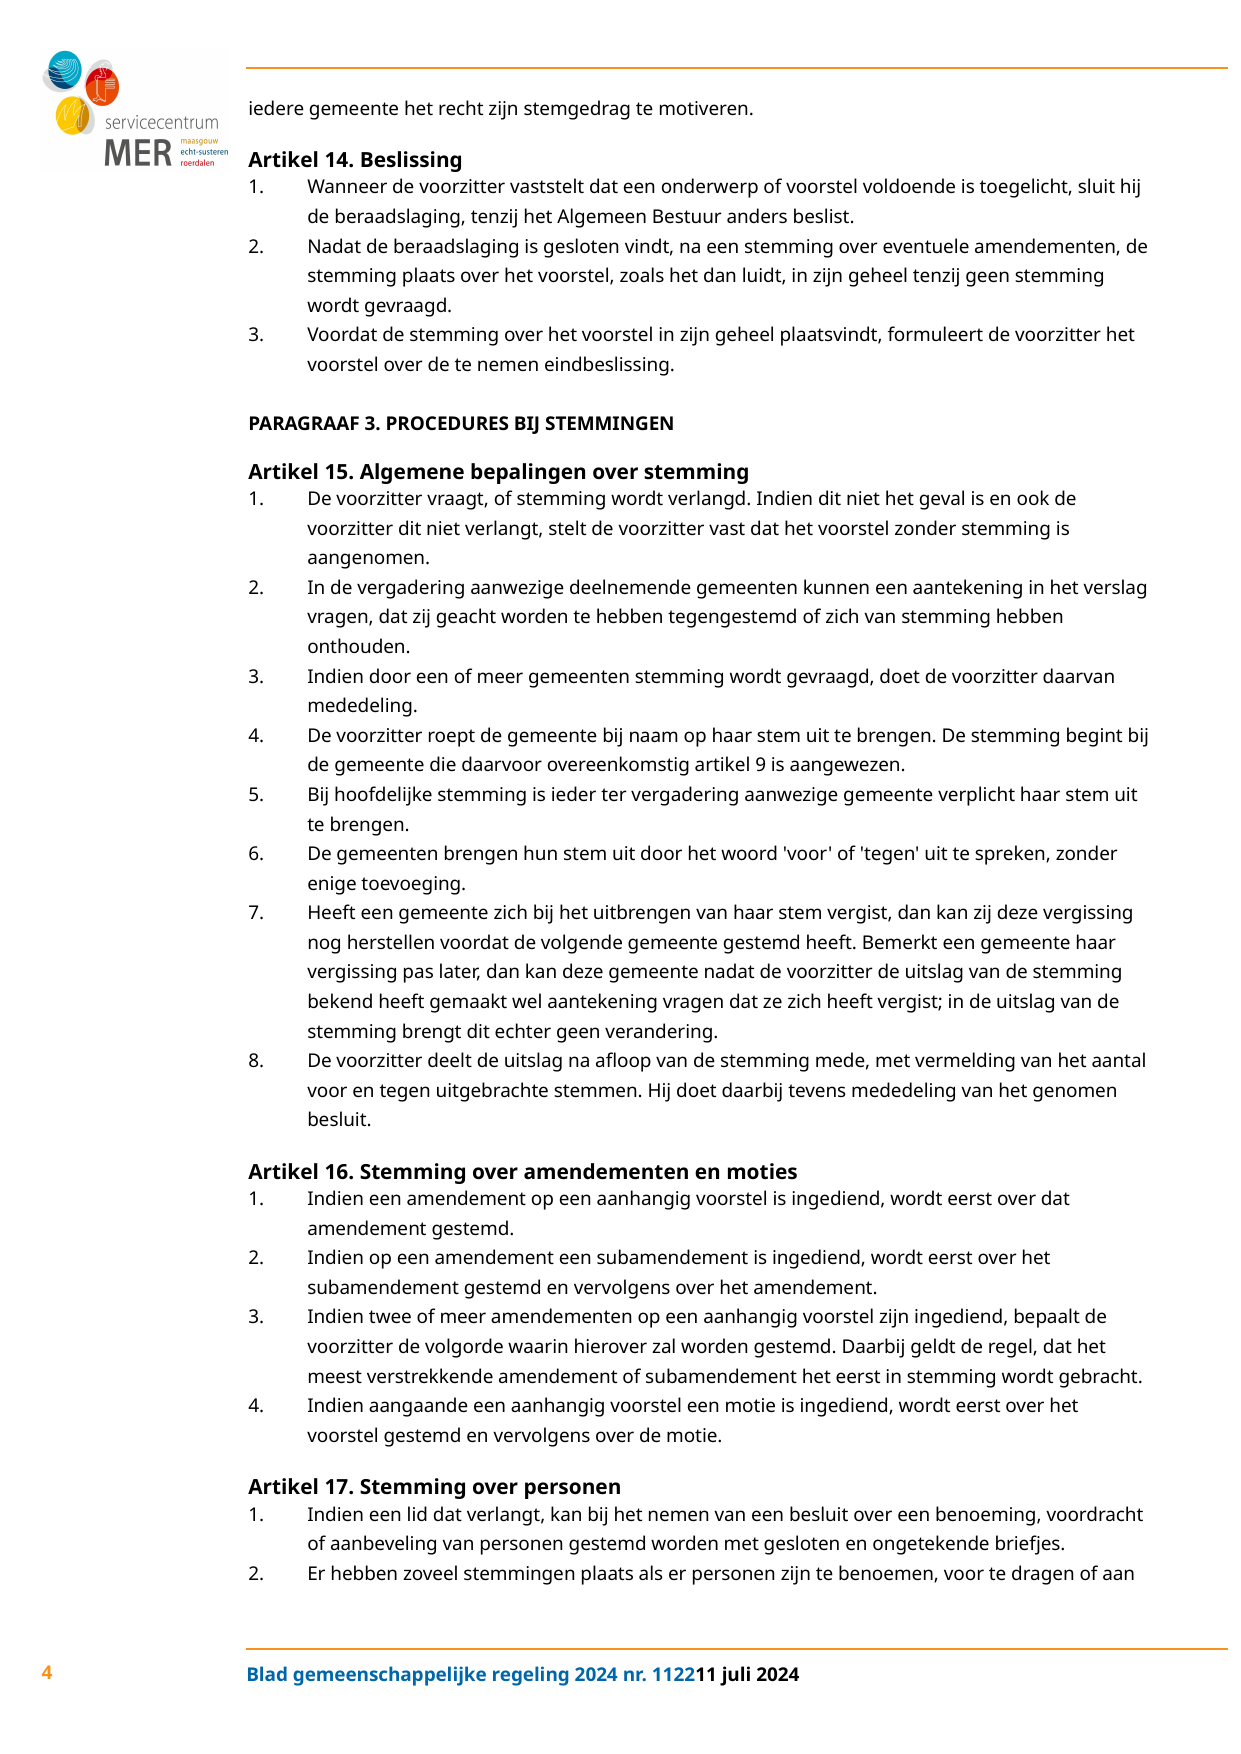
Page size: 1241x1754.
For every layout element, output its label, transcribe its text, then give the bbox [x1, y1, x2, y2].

list De voorzitter vraagt, of stemming wordt verlangd. Indien dit niet het geval is en ook de voorzitter dit niet verlangt, stelt de voorzitter vast dat het voorstel zonder stemming is aangenomen. [248, 485, 1152, 570]
text Artikel 14. Beslissing [248, 145, 1152, 174]
text Artikel 16. Stemming over amendementen en moties [248, 1157, 1152, 1185]
list Indien een lid dat verlangt, kan bij het nemen van een besluit over een benoeming, voordracht of aanbeveling van personen gestemd worden met gesloten en ongetekende briefjes. [248, 1501, 1152, 1556]
list Indien een amendement op een aanhangig voorstel is ingediend, wordt eerst over dat amendement gestemd. [248, 1185, 1152, 1241]
list De gemeenten brengen hun stem uit door het woord 'voor' of 'tegen' uit te spreken, zonder enige toevoeging. [248, 840, 1152, 896]
list Er hebben zoveel stemmingen plaats als er personen zijn te benoemen, voor te dragen of aan [248, 1560, 1152, 1586]
list De voorzitter deelt de uitslag na afloop van de stemming mede, met vermelding van het aantal voor en tegen uitgebrachte stemmen. Hij doet daarbij tevens mededeling van het genomen besluit. [248, 1047, 1152, 1132]
text Artikel 15. Algemene bepalingen over stemming [248, 457, 1152, 485]
list Indien aangaande een aanhangig voorstel een motie is ingediend, wordt eerst over het voorstel gestemd en vervolgens over de motie. [248, 1392, 1152, 1448]
list Indien twee of meer amendementen op een aanhangig voorstel zijn ingediend, bepaalt de voorzitter de volgorde waarin hierover zal worden gestemd. Daarbij geldt de regel, dat het meest verstrekkende amendement of subamendement het eerst in stemming wordt gebracht. [248, 1304, 1152, 1389]
list In de vergadering aanwezige deelnemende gemeenten kunnen een aantekening in het verslag vragen, dat zij geacht worden te hebben tegengestemd of zich van stemming hebben onthouden. [248, 574, 1152, 659]
list Voordat de stemming over het voorstel in zijn geheel plaatsvindt, formuleert de voorzitter het voorstel over de te nemen eindbeslissing. [248, 322, 1152, 377]
list Bij hoofdelijke stemming is ieder ter vergadering aanwezige gemeente verplicht haar stem uit te brengen. [248, 781, 1152, 836]
list Heeft een gemeente zich bij het uitbrengen van haar stem vergist, dan kan zij deze vergissing nog herstellen voordat de volgende gemeente gestemd heeft. Bemerkt een gemeente haar vergissing pas later, dan kan deze gemeente nadat de voorzitter de uitslag van de stemming bekend heeft gemaakt wel aantekening vragen dat ze zich heeft vergist; in de uitslag van de stemming brengt dit echter geen verandering. [248, 899, 1152, 1043]
list De voorzitter roept de gemeente bij naam op haar stem uit te brengen. De stemming begint bij de gemeente die daarvoor overeenkomstig artikel 9 is aangewezen. [248, 722, 1152, 777]
text PARAGRAAF 3. PROCEDURES BIJ STEMMINGEN [248, 410, 1152, 436]
text iedere gemeente het recht zijn stemgedrag te motiveren. [248, 95, 1152, 121]
text Artikel 17. Stemming over personen [248, 1472, 1152, 1501]
list Nadat de beraadslaging is gesloten vindt, na een stemming over eventuele amendementen, de stemming plaats over het voorstel, zoals het dan luidt, in zijn geheel tenzij geen stemming wordt gevraagd. [248, 233, 1152, 318]
picture [41, 47, 231, 172]
list Indien door een of meer gemeenten stemming wordt gevraagd, doet de voorzitter daarvan mededeling. [248, 663, 1152, 718]
list Indien op een amendement een subamendement is ingediend, wordt eerst over het subamendement gestemd en vervolgens over het amendement. [248, 1244, 1152, 1300]
list Wanneer de voorzitter vaststelt dat een onderwerp of voorstel voldoende is toegelicht, sluit hij de beraadslaging, tenzij het Algemeen Bestuur anders beslist. [248, 174, 1152, 229]
